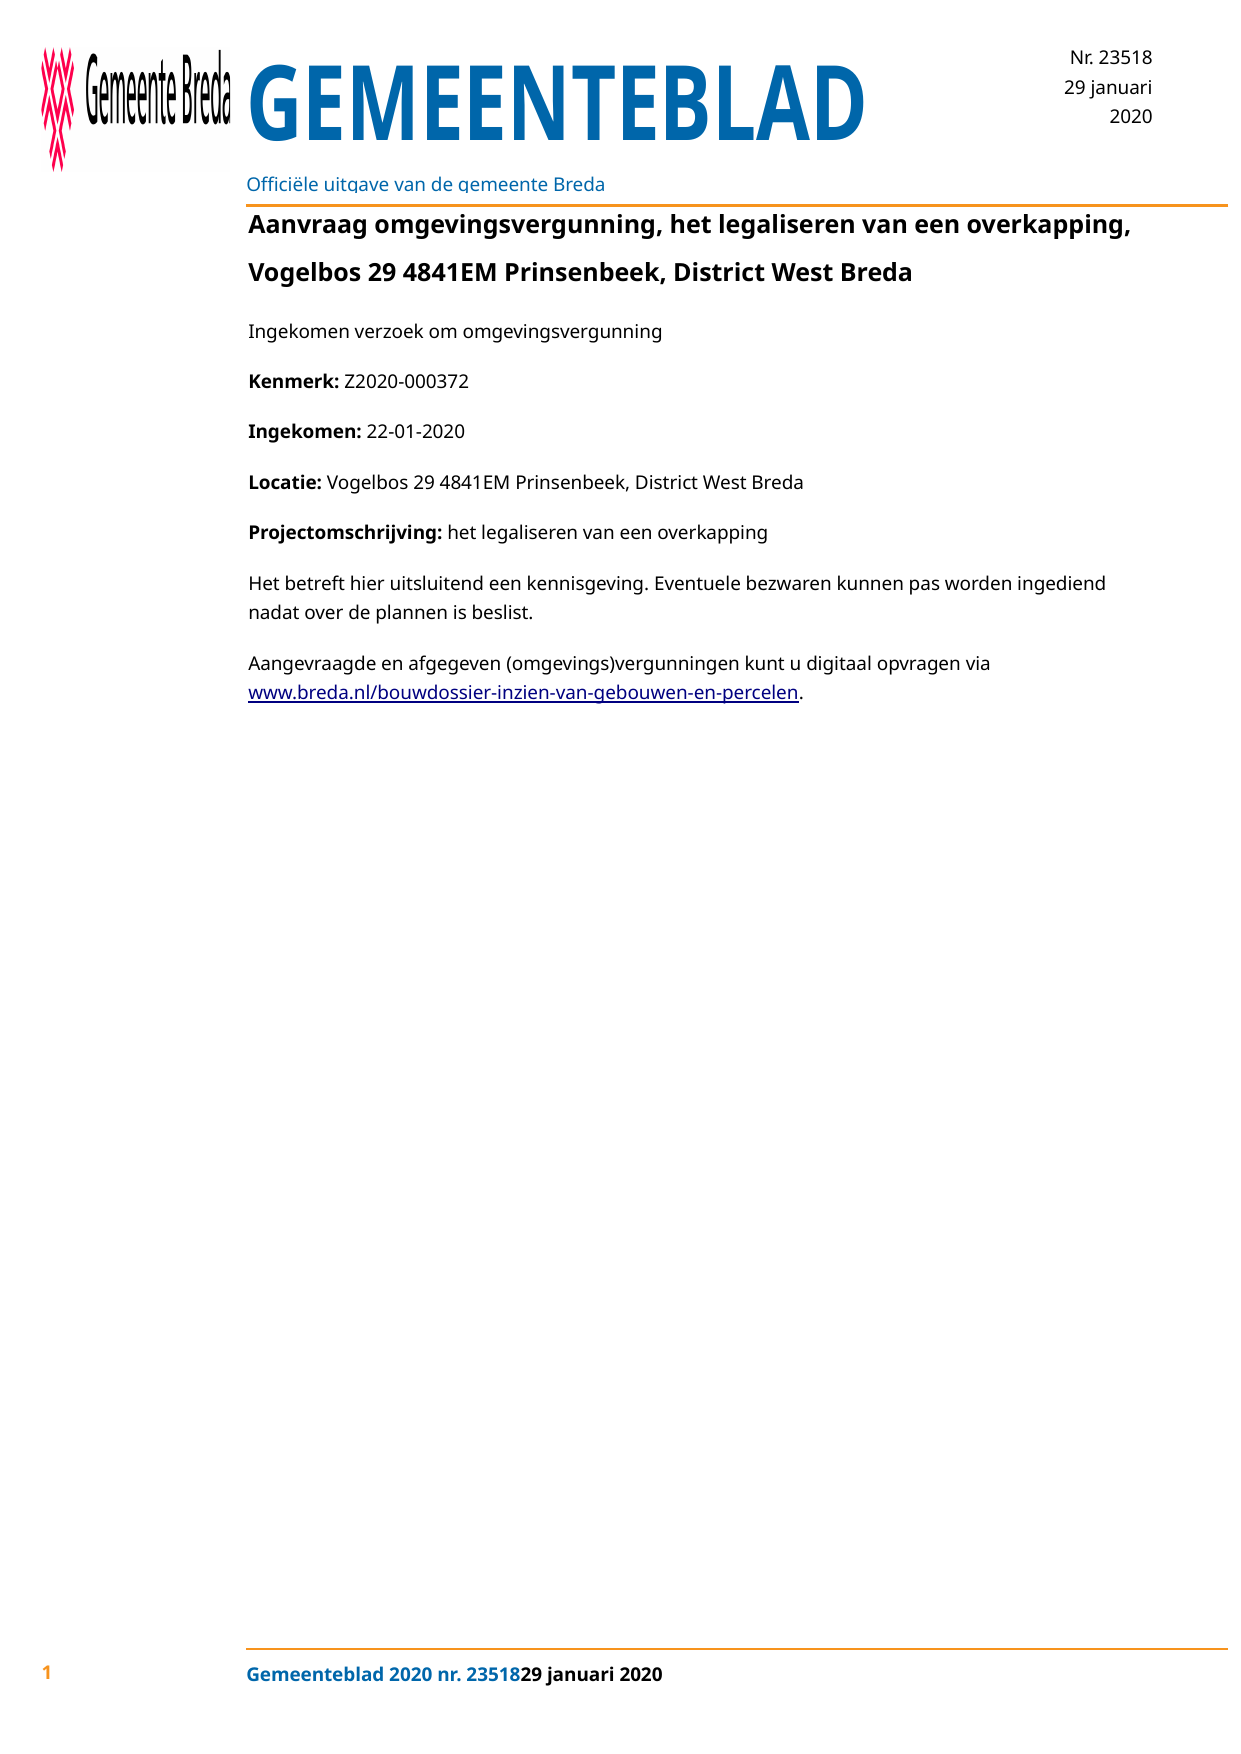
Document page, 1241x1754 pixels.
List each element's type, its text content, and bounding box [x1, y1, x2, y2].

text Ingekomen verzoek om omgevingsvergunning [248, 318, 1152, 344]
text Ingekomen: 22-01-2020 [248, 419, 1152, 444]
text Kenmerk: Z2020-000372 [248, 368, 1152, 394]
text Projectomschrijving: het legaliseren van een overkapping [248, 519, 1152, 545]
picture [41, 47, 231, 172]
text Het betreft hier uitsluitend een kennisgeving. Eventuele bezwaren kunnen pas worden ingediend nadat over de plannen is beslist. [248, 570, 1152, 625]
text Aangevraagde en afgegeven (omgevings)vergunningen kunt u digitaal opvragen via www.breda.nl/bouwdossier-inzien-van-gebouwen-en-percelen. [248, 650, 1152, 705]
text Locatie: Vogelbos 29 4841EM Prinsenbeek, District West Breda [248, 469, 1152, 495]
text Aanvraag omgevingsvergunning, het legaliseren van een overkapping, Vogelbos 29 4841EM Prinsenbeek, District West Breda [248, 207, 1152, 288]
